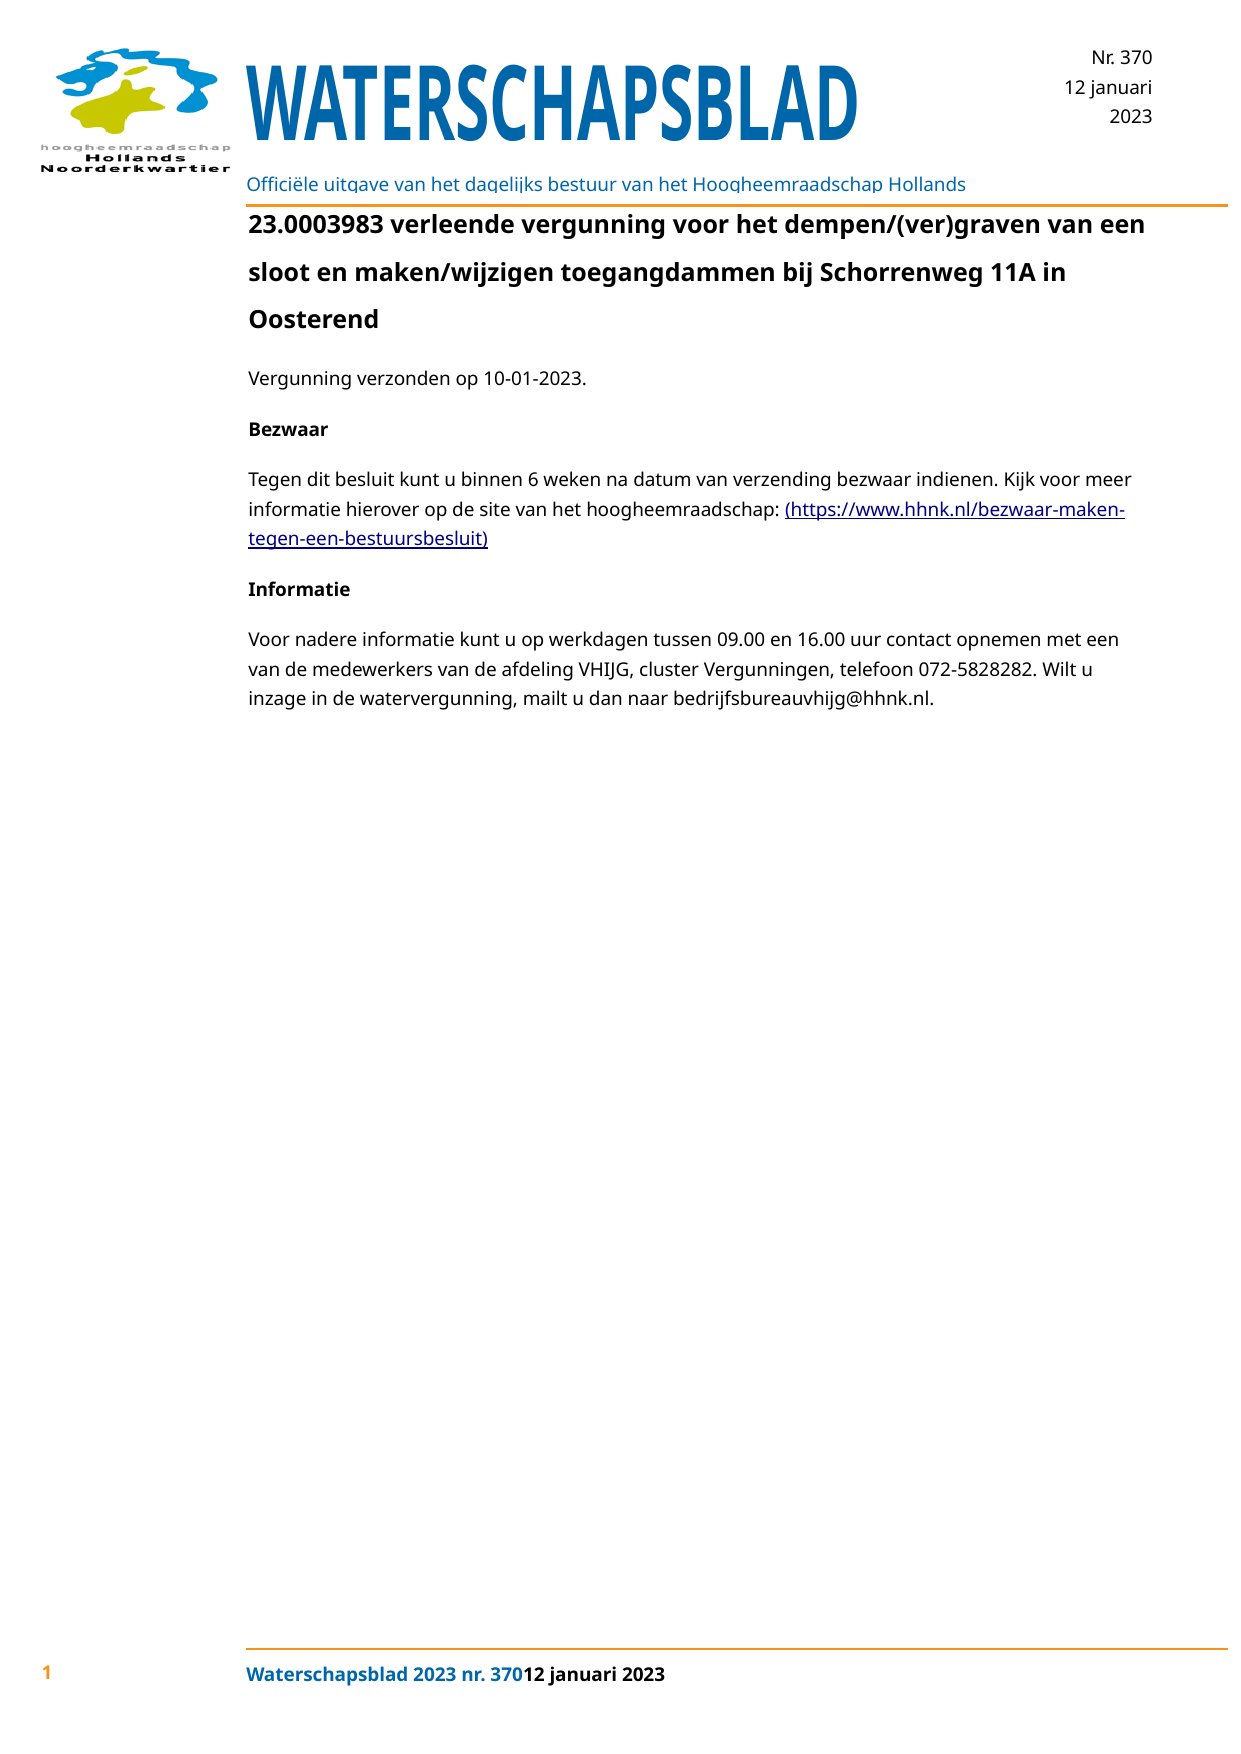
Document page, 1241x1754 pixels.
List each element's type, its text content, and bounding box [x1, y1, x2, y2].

text 23.0003983 verleende vergunning voor het dempen/(ver)graven van een sloot en maken/wijzigen toegangdammen bij Schorrenweg 11A in Oosterend [248, 207, 1152, 336]
text Tegen dit besluit kunt u binnen 6 weken na datum van verzending bezwaar indienen. Kijk voor meer informatie hierover op de site van het hoogheemraadschap: (https://www.hhnk.nl/bezwaar-maken-tegen-een-bestuursbesluit) [248, 466, 1152, 551]
text Bezwaar [248, 416, 1152, 442]
text Voor nadere informatie kunt u op werkdagen tussen 09.00 en 16.00 uur contact opnemen met een van de medewerkers van de afdeling VHIJG, cluster Vergunningen, telefoon 072-5828282. Wilt u inzage in de watervergunning, mailt u dan naar bedrijfsbureauvhijg@hhnk.nl. [248, 626, 1152, 711]
picture [41, 47, 231, 172]
text Informatie [248, 576, 1152, 602]
text Vergunning verzonden op 10-01-2023. [248, 366, 1152, 391]
